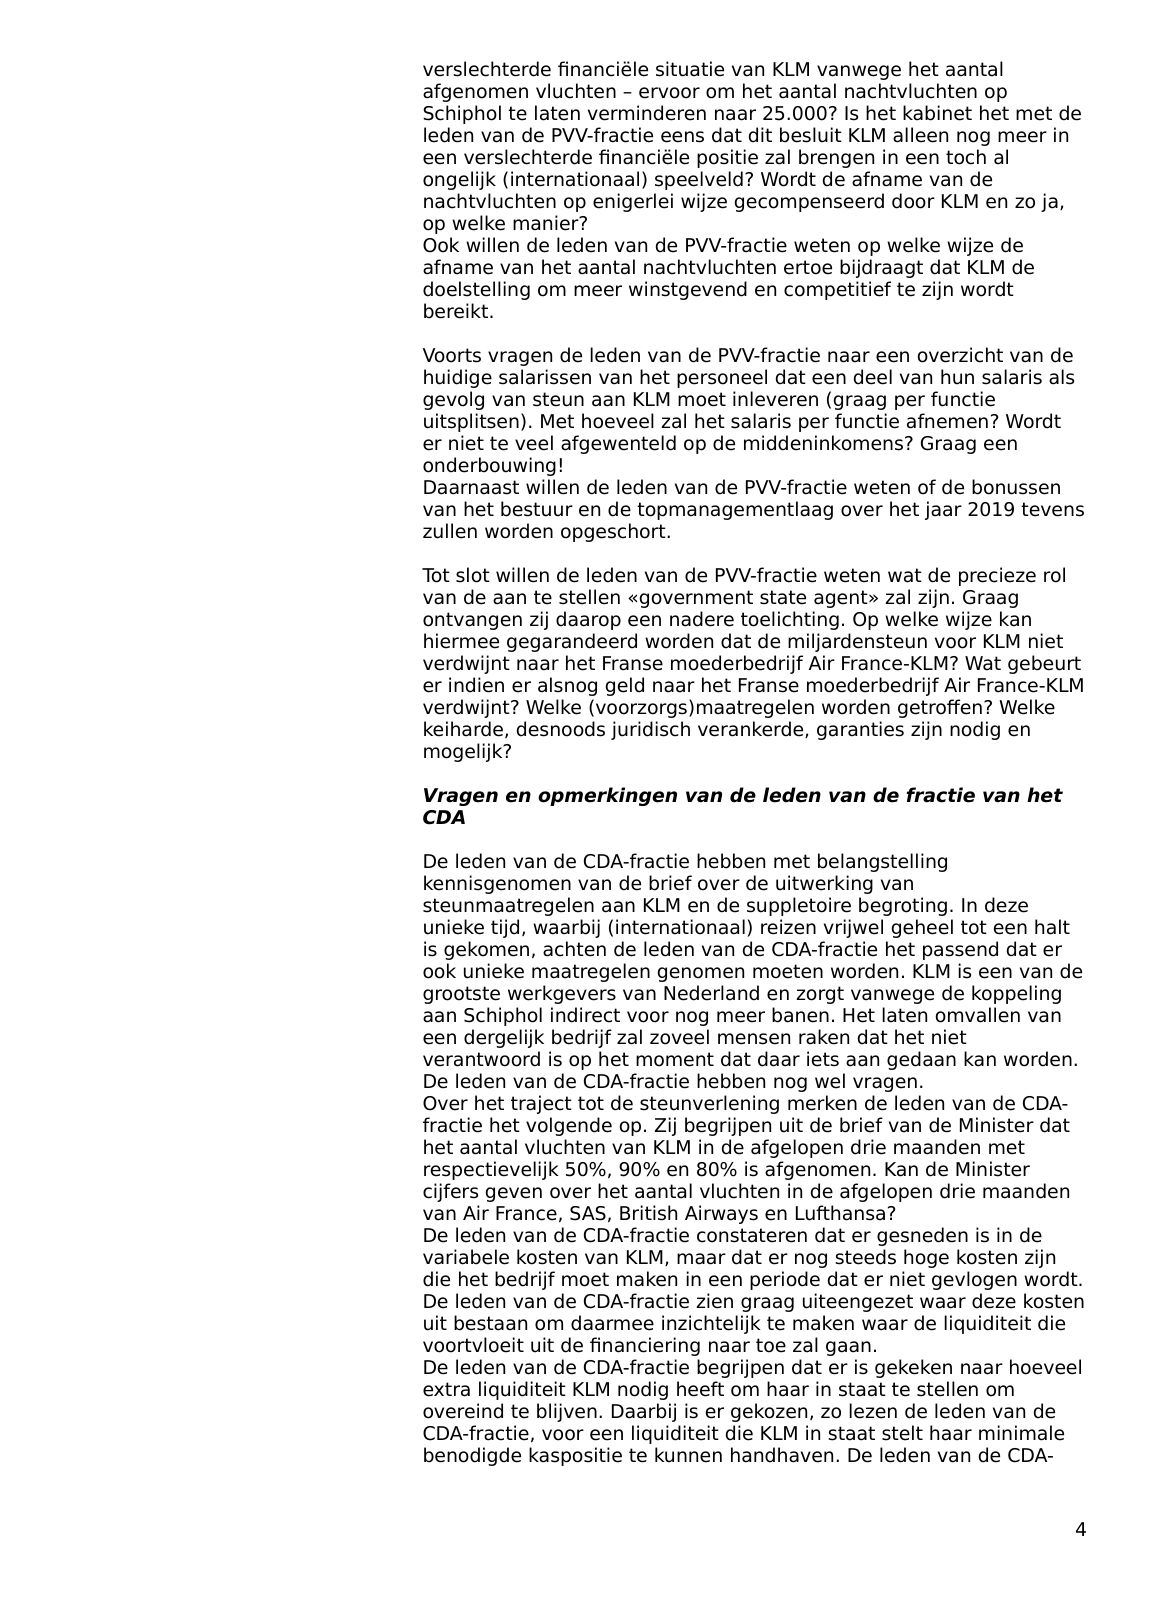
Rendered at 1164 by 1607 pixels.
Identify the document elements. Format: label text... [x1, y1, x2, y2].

text De leden van de CDA-fractie hebben met belangstelling kennisgenomen van de brief over de uitwerking van steunmaatregelen aan KLM en de suppletoire begroting. In deze unieke tijd, waarbij (internationaal) reizen vrijwel geheel tot een halt is gekomen, achten de leden van de CDA-fractie het passend dat er ook unieke maatregelen genomen moeten worden. KLM is een van de grootste werkgevers van Nederland en zorgt vanwege de koppeling aan Schiphol indirect voor nog meer banen. Het laten omvallen van een dergelijk bedrijf zal zoveel mensen raken dat het niet verantwoord is op het moment dat daar iets aan gedaan kan worden. De leden van de CDA-fractie hebben nog wel vragen. [422, 851, 1087, 1093]
subtitle Vragen en opmerkingen van de leden van de fractie van het CDA [422, 785, 1087, 829]
text De leden van de CDA-fractie begrijpen dat er is gekeken naar hoeveel extra liquiditeit KLM nodig heeft om haar in staat te stellen om overeind te blijven. Daarbij is er gekozen, zo lezen de leden van de CDA-fractie, voor een liquiditeit die KLM in staat stelt haar minimale benodigde kaspositie te kunnen handhaven. De leden van de CDA- [422, 1357, 1087, 1467]
text Tot slot willen de leden van de PVV-fractie weten wat de precieze rol van de aan te stellen «government state agent» zal zijn. Graag ontvangen zij daarop een nadere toelichting. Op welke wijze kan hiermee gegarandeerd worden dat de miljardensteun voor KLM niet verdwijnt naar het Franse moederbedrijf Air France-KLM? Wat gebeurt er indien er alsnog geld naar het Franse moederbedrijf Air France-KLM verdwijnt? Welke (voorzorgs)maatregelen worden getroffen? Welke keiharde, desnoods juridisch verankerde, garanties zijn nodig en mogelijk? [422, 565, 1087, 763]
text verslechterde financiële situatie van KLM vanwege het aantal afgenomen vluchten – ervoor om het aantal nachtvluchten op Schiphol te laten verminderen naar 25.000? Is het kabinet het met de leden van de PVV-fractie eens dat dit besluit KLM alleen nog meer in een verslechterde financiële positie zal brengen in een toch al ongelijk (internationaal) speelveld? Wordt de afname van de nachtvluchten op enigerlei wijze gecompenseerd door KLM en zo ja, op welke manier? [422, 59, 1087, 235]
text Daarnaast willen de leden van de PVV-fractie weten of de bonussen van het bestuur en de topmanagementlaag over het jaar 2019 tevens zullen worden opgeschort. [422, 477, 1087, 543]
text De leden van de CDA-fractie constateren dat er gesneden is in de variabele kosten van KLM, maar dat er nog steeds hoge kosten zijn die het bedrijf moet maken in een periode dat er niet gevlogen wordt. De leden van de CDA-fractie zien graag uiteengezet waar deze kosten uit bestaan om daarmee inzichtelijk te maken waar de liquiditeit die voortvloeit uit de financiering naar toe zal gaan. [422, 1225, 1087, 1357]
text Over het traject tot de steunverlening merken de leden van de CDA-fractie het volgende op. Zij begrijpen uit de brief van de Minister dat het aantal vluchten van KLM in de afgelopen drie maanden met respectievelijk 50%, 90% en 80% is afgenomen. Kan de Minister cijfers geven over het aantal vluchten in de afgelopen drie maanden van Air France, SAS, British Airways en Lufthansa? [422, 1093, 1087, 1225]
text Voorts vragen de leden van de PVV-fractie naar een overzicht van de huidige salarissen van het personeel dat een deel van hun salaris als gevolg van steun aan KLM moet inleveren (graag per functie uitsplitsen). Met hoeveel zal het salaris per functie afnemen? Wordt er niet te veel afgewenteld op de middeninkomens? Graag een onderbouwing! [422, 345, 1087, 477]
text Ook willen de leden van de PVV-fractie weten op welke wijze de afname van het aantal nachtvluchten ertoe bijdraagt dat KLM de doelstelling om meer winstgevend en competitief te zijn wordt bereikt. [422, 235, 1087, 323]
